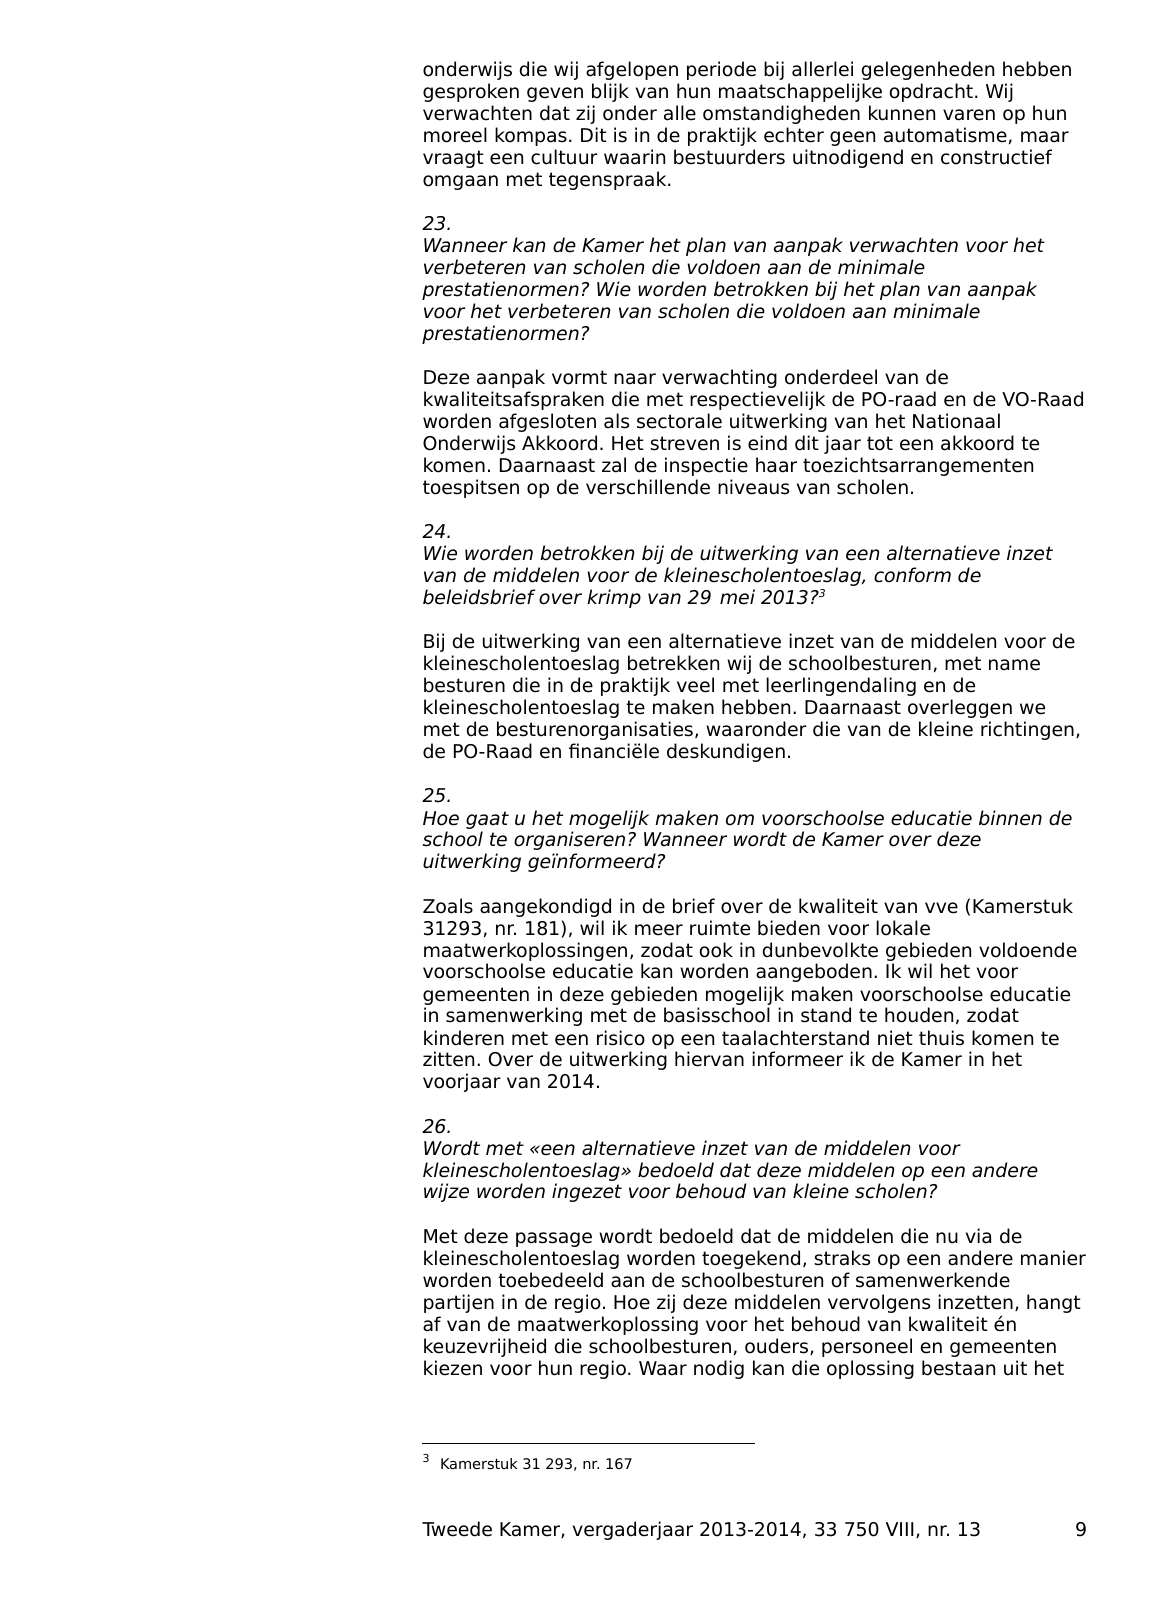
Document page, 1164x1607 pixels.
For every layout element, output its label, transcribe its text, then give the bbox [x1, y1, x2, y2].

text onderwijs die wij afgelopen periode bij allerlei gelegenheden hebben gesproken geven blijk van hun maatschappelijke opdracht. Wij verwachten dat zij onder alle omstandigheden kunnen varen op hun moreel kompas. Dit is in de praktijk echter geen automatisme, maar vraagt een cultuur waarin bestuurders uitnodigend en constructief omgaan met tegenspraak. [422, 59, 1087, 191]
text Kamerstuk 31 293, nr. 167 [422, 1452, 1087, 1474]
text 23. [422, 213, 1087, 235]
text Met deze passage wordt bedoeld dat de middelen die nu via de kleinescholentoeslag worden toegekend, straks op een andere manier worden toebedeeld aan de schoolbesturen of samenwerkende partijen in de regio. Hoe zij deze middelen vervolgens inzetten, hangt af van de maatwerkoplossing voor het behoud van kwaliteit én keuzevrijheid die schoolbesturen, ouders, personeel en gemeenten kiezen voor hun regio. Waar nodig kan die oplossing bestaan uit het [422, 1226, 1087, 1379]
text Hoe gaat u het mogelijk maken om voorschoolse educatie binnen de school te organiseren? Wanneer wordt de Kamer over deze uitwerking geïnformeerd? [422, 807, 1087, 873]
text Wanneer kan de Kamer het plan van aanpak verwachten voor het verbeteren van scholen die voldoen aan de minimale prestatienormen? Wie worden betrokken bij het plan van aanpak voor het verbeteren van scholen die voldoen aan minimale prestatienormen? [422, 235, 1087, 345]
text Zoals aangekondigd in de brief over de kwaliteit van vve (Kamerstuk 31293, nr. 181), wil ik meer ruimte bieden voor lokale maatwerkoplossingen, zodat ook in dunbevolkte gebieden voldoende voorschoolse educatie kan worden aangeboden. Ik wil het voor gemeenten in deze gebieden mogelijk maken voorschoolse educatie in samenwerking met de basisschool in stand te houden, zodat kinderen met een risico op een taalachterstand niet thuis komen te zitten. Over de uitwerking hiervan informeer ik de Kamer in het voorjaar van 2014. [422, 896, 1087, 1093]
text Wie worden betrokken bij de uitwerking van een alternatieve inzet van de middelen voor de kleinescholentoeslag, conform de beleidsbrief over krimp van 29 mei 2013? [422, 543, 1087, 609]
text 24. [422, 521, 1087, 543]
text Bij de uitwerking van een alternatieve inzet van de middelen voor de kleinescholentoeslag betrekken wij de schoolbesturen, met name besturen die in de praktijk veel met leerlingendaling en de kleinescholentoeslag te maken hebben. Daarnaast overleggen we met de besturenorganisaties, waaronder die van de kleine richtingen, de PO-Raad en financiële deskundigen. [422, 631, 1087, 763]
text Wordt met «een alternatieve inzet van de middelen voor kleinescholentoeslag» bedoeld dat deze middelen op een andere wijze worden ingezet voor behoud van kleine scholen? [422, 1137, 1087, 1203]
text Deze aanpak vormt naar verwachting onderdeel van de kwaliteitsafspraken die met respectievelijk de PO-raad en de VO-Raad worden afgesloten als sectorale uitwerking van het Nationaal Onderwijs Akkoord. Het streven is eind dit jaar tot een akkoord te komen. Daarnaast zal de inspectie haar toezichtsarrangementen toespitsen op de verschillende niveaus van scholen. [422, 367, 1087, 499]
text 25. [422, 785, 1087, 807]
text 26. [422, 1116, 1087, 1137]
